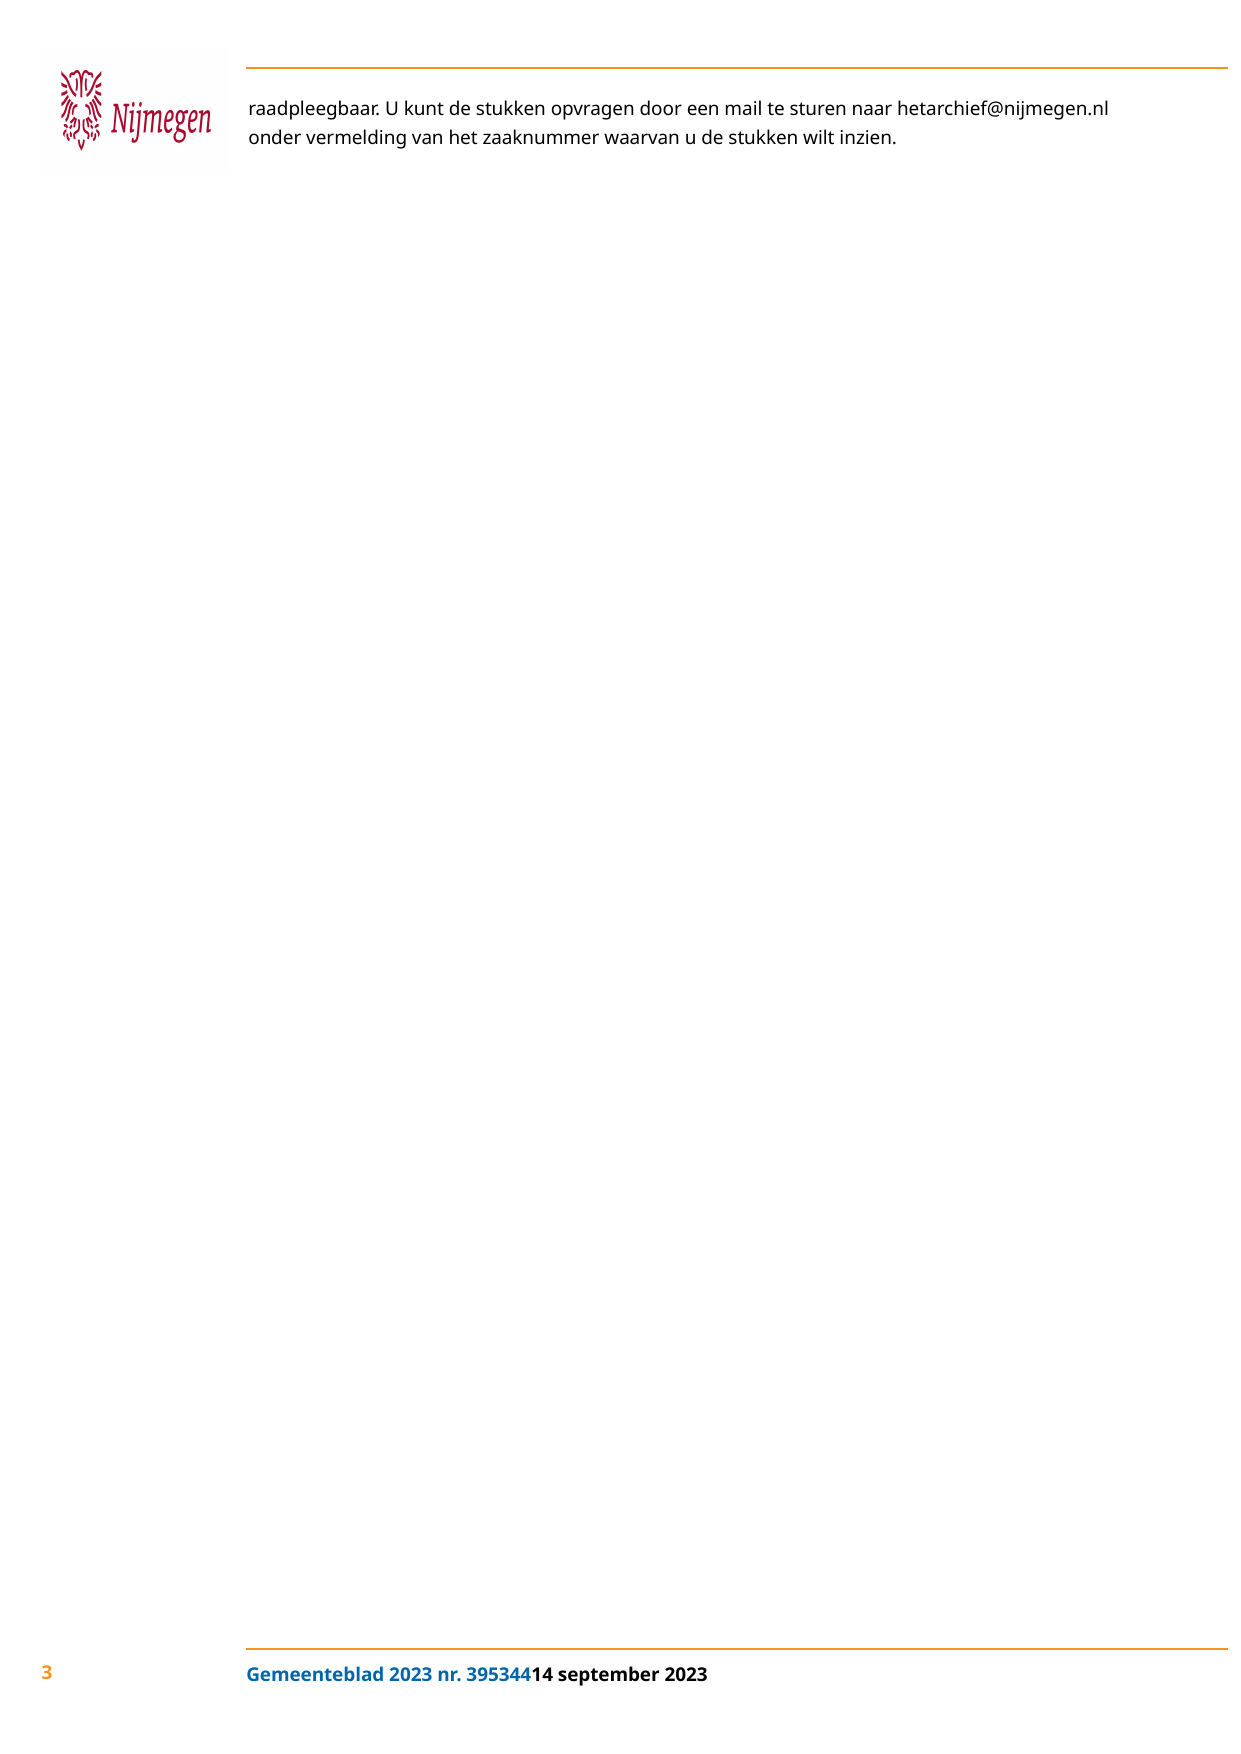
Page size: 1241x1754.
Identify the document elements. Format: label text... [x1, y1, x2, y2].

picture [41, 47, 231, 172]
text raadpleegbaar. U kunt de stukken opvragen door een mail te sturen naar hetarchief@nijmegen.nl onder vermelding van het zaaknummer waarvan u de stukken wilt inzien. [248, 95, 1152, 150]
